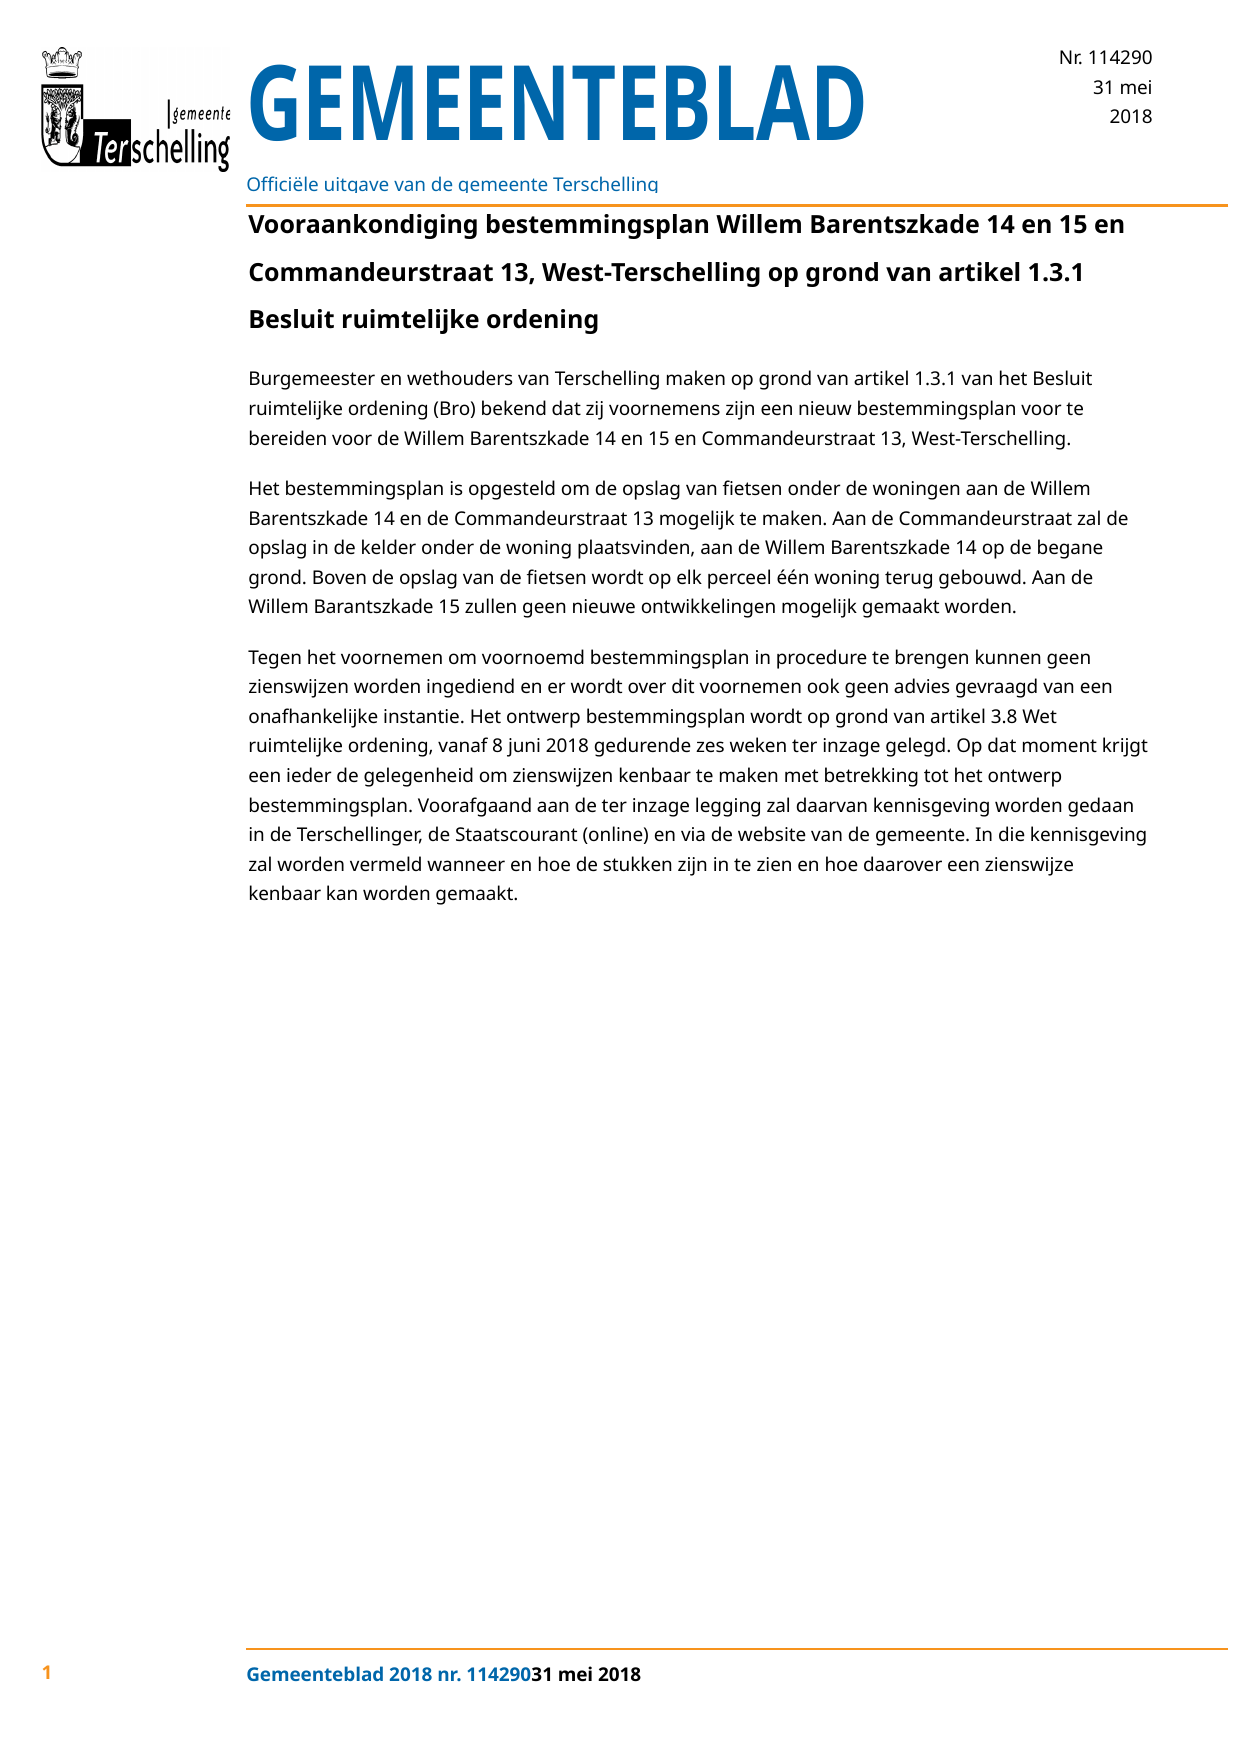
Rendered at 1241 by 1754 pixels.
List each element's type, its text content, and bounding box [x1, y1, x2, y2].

picture [41, 47, 231, 172]
text Het bestemmingsplan is opgesteld om de opslag van fietsen onder de woningen aan de Willem Barentszkade 14 en de Commandeurstraat 13 mogelijk te maken. Aan de Commandeurstraat zal de opslag in de kelder onder de woning plaatsvinden, aan de Willem Barentszkade 14 op de begane grond. Boven de opslag van de fietsen wordt op elk perceel één woning terug gebouwd. Aan de Willem Barantszkade 15 zullen geen nieuwe ontwikkelingen mogelijk gemaakt worden. [248, 475, 1152, 619]
text Burgemeester en wethouders van Terschelling maken op grond van artikel 1.3.1 van het Besluit ruimtelijke ordening (Bro) bekend dat zij voornemens zijn een nieuw bestemmingsplan voor te bereiden voor de Willem Barentszkade 14 en 15 en Commandeurstraat 13, West-Terschelling. [248, 366, 1152, 450]
text Tegen het voornemen om voornoemd bestemmingsplan in procedure te brengen kunnen geen zienswijzen worden ingediend en er wordt over dit voornemen ook geen advies gevraagd van een onafhankelijke instantie. Het ontwerp bestemmingsplan wordt op grond van artikel 3.8 Wet ruimtelijke ordening, vanaf 8 juni 2018 gedurende zes weken ter inzage gelegd. Op dat moment krijgt een ieder de gelegenheid om zienswijzen kenbaar te maken met betrekking tot het ontwerp bestemmingsplan. Voorafgaand aan de ter inzage legging zal daarvan kennisgeving worden gedaan in de Terschellinger, de Staatscourant (online) en via de website van de gemeente. In die kennisgeving zal worden vermeld wanneer en hoe de stukken zijn in te zien en hoe daarover een zienswijze kenbaar kan worden gemaakt. [248, 644, 1152, 906]
text Vooraankondiging bestemmingsplan Willem Barentszkade 14 en 15 en Commandeurstraat 13, West-Terschelling op grond van artikel 1.3.1 Besluit ruimtelijke ordening [248, 207, 1152, 336]
